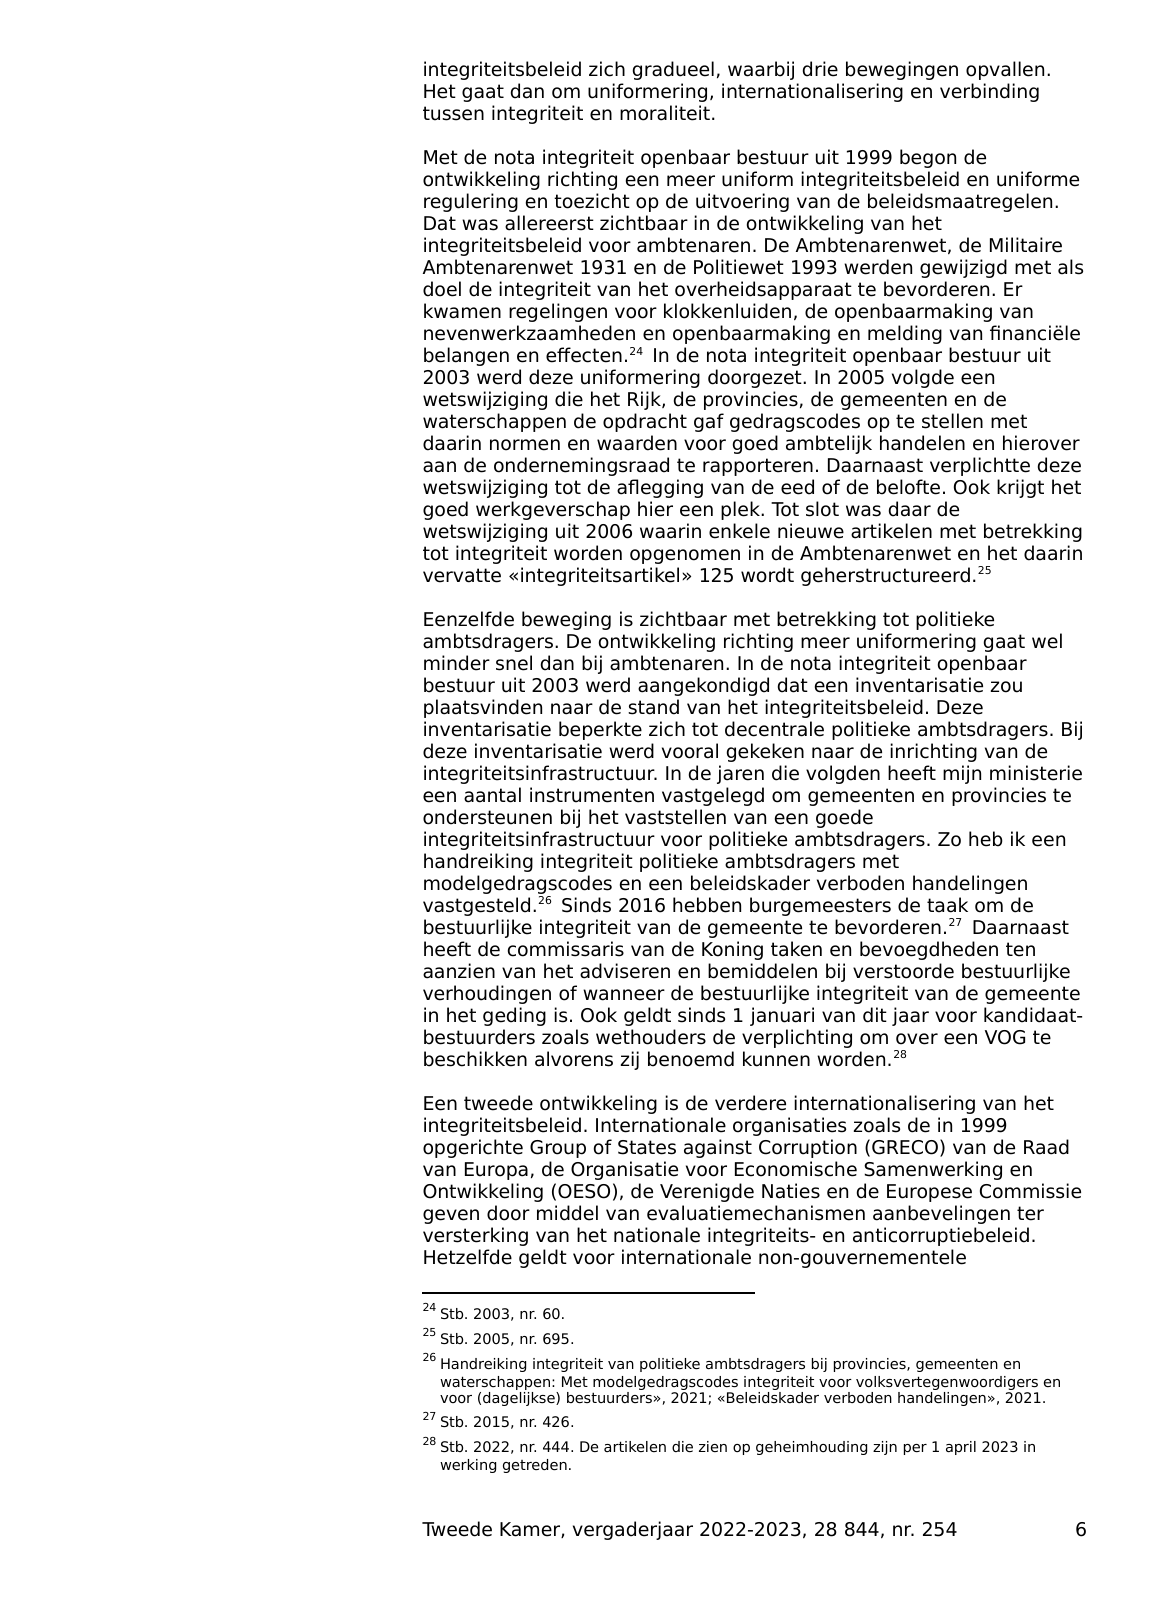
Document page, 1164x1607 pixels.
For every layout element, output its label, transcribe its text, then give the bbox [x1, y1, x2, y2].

text Stb. 2015, nr. 426. [422, 1410, 1087, 1432]
text Stb. 2003, nr. 60. [422, 1302, 1087, 1324]
text Met de nota integriteit openbaar bestuur uit 1999 begon de ontwikkeling richting een meer uniform integriteitsbeleid en uniforme regulering en toezicht op de uitvoering van de beleidsmaatregelen. Dat was allereerst zichtbaar in de ontwikkeling van het integriteitsbeleid voor ambtenaren. De Ambtenarenwet, de Militaire Ambtenarenwet 1931 en de Politiewet 1993 werden gewijzigd met als doel de integriteit van het overheidsapparaat te bevorderen. Er kwamen regelingen voor klokkenluiden, de openbaarmaking van nevenwerkzaamheden en openbaarmaking en melding van financiële belangen en effecten. In de nota integriteit openbaar bestuur uit 2003 werd deze uniformering doorgezet. In 2005 volgde een wetswijziging die het Rijk, de provincies, de gemeenten en de waterschappen de opdracht gaf gedragscodes op te stellen met daarin normen en waarden voor goed ambtelijk handelen en hierover aan de ondernemingsraad te rapporteren. Daarnaast verplichtte deze wetswijziging tot de aflegging van de eed of de belofte. Ook krijgt het goed werkgeverschap hier een plek. Tot slot was daar de wetswijziging uit 2006 waarin enkele nieuwe artikelen met betrekking tot integriteit worden opgenomen in de Ambtenarenwet en het daarin vervatte «integriteitsartikel» 125 wordt geherstructureerd. [422, 147, 1087, 587]
text Stb. 2005, nr. 695. [422, 1327, 1087, 1349]
text integriteitsbeleid zich gradueel, waarbij drie bewegingen opvallen. Het gaat dan om uniformering, internationalisering en verbinding tussen integriteit en moraliteit. [422, 59, 1087, 125]
text Stb. 2022, nr. 444. De artikelen die zien op geheimhouding zijn per 1 april 2023 in werking getreden. [422, 1435, 1087, 1474]
text Handreiking integriteit van politieke ambtsdragers bij provincies, gemeenten en waterschappen: Met modelgedragscodes integriteit voor volksvertegenwoordigers en voor (dagelijkse) bestuurders», 2021; «Beleidskader verboden handelingen», 2021. [422, 1352, 1087, 1407]
text Eenzelfde beweging is zichtbaar met betrekking tot politieke ambtsdragers. De ontwikkeling richting meer uniformering gaat wel minder snel dan bij ambtenaren. In de nota integriteit openbaar bestuur uit 2003 werd aangekondigd dat een inventarisatie zou plaatsvinden naar de stand van het integriteitsbeleid. Deze inventarisatie beperkte zich tot decentrale politieke ambtsdragers. Bij deze inventarisatie werd vooral gekeken naar de inrichting van de integriteitsinfrastructuur. In de jaren die volgden heeft mijn ministerie een aantal instrumenten vastgelegd om gemeenten en provincies te ondersteunen bij het vaststellen van een goede integriteitsinfrastructuur voor politieke ambtsdragers. Zo heb ik een handreiking integriteit politieke ambtsdragers met modelgedragscodes en een beleidskader verboden handelingen vastgesteld. Sinds 2016 hebben burgemeesters de taak om de bestuurlijke integriteit van de gemeente te bevorderen. Daarnaast heeft de commissaris van de Koning taken en bevoegdheden ten aanzien van het adviseren en bemiddelen bij verstoorde bestuurlijke verhoudingen of wanneer de bestuurlijke integriteit van de gemeente in het geding is. Ook geldt sinds 1 januari van dit jaar voor kandidaat-bestuurders zoals wethouders de verplichting om over een VOG te beschikken alvorens zij benoemd kunnen worden. [422, 609, 1087, 1071]
text Een tweede ontwikkeling is de verdere internationalisering van het integriteitsbeleid. Internationale organisaties zoals de in 1999 opgerichte Group of States against Corruption (GRECO) van de Raad van Europa, de Organisatie voor Economische Samenwerking en Ontwikkeling (OESO), de Verenigde Naties en de Europese Commissie geven door middel van evaluatiemechanismen aanbevelingen ter versterking van het nationale integriteits- en anticorruptiebeleid. Hetzelfde geldt voor internationale non-gouvernementele [422, 1093, 1087, 1268]
